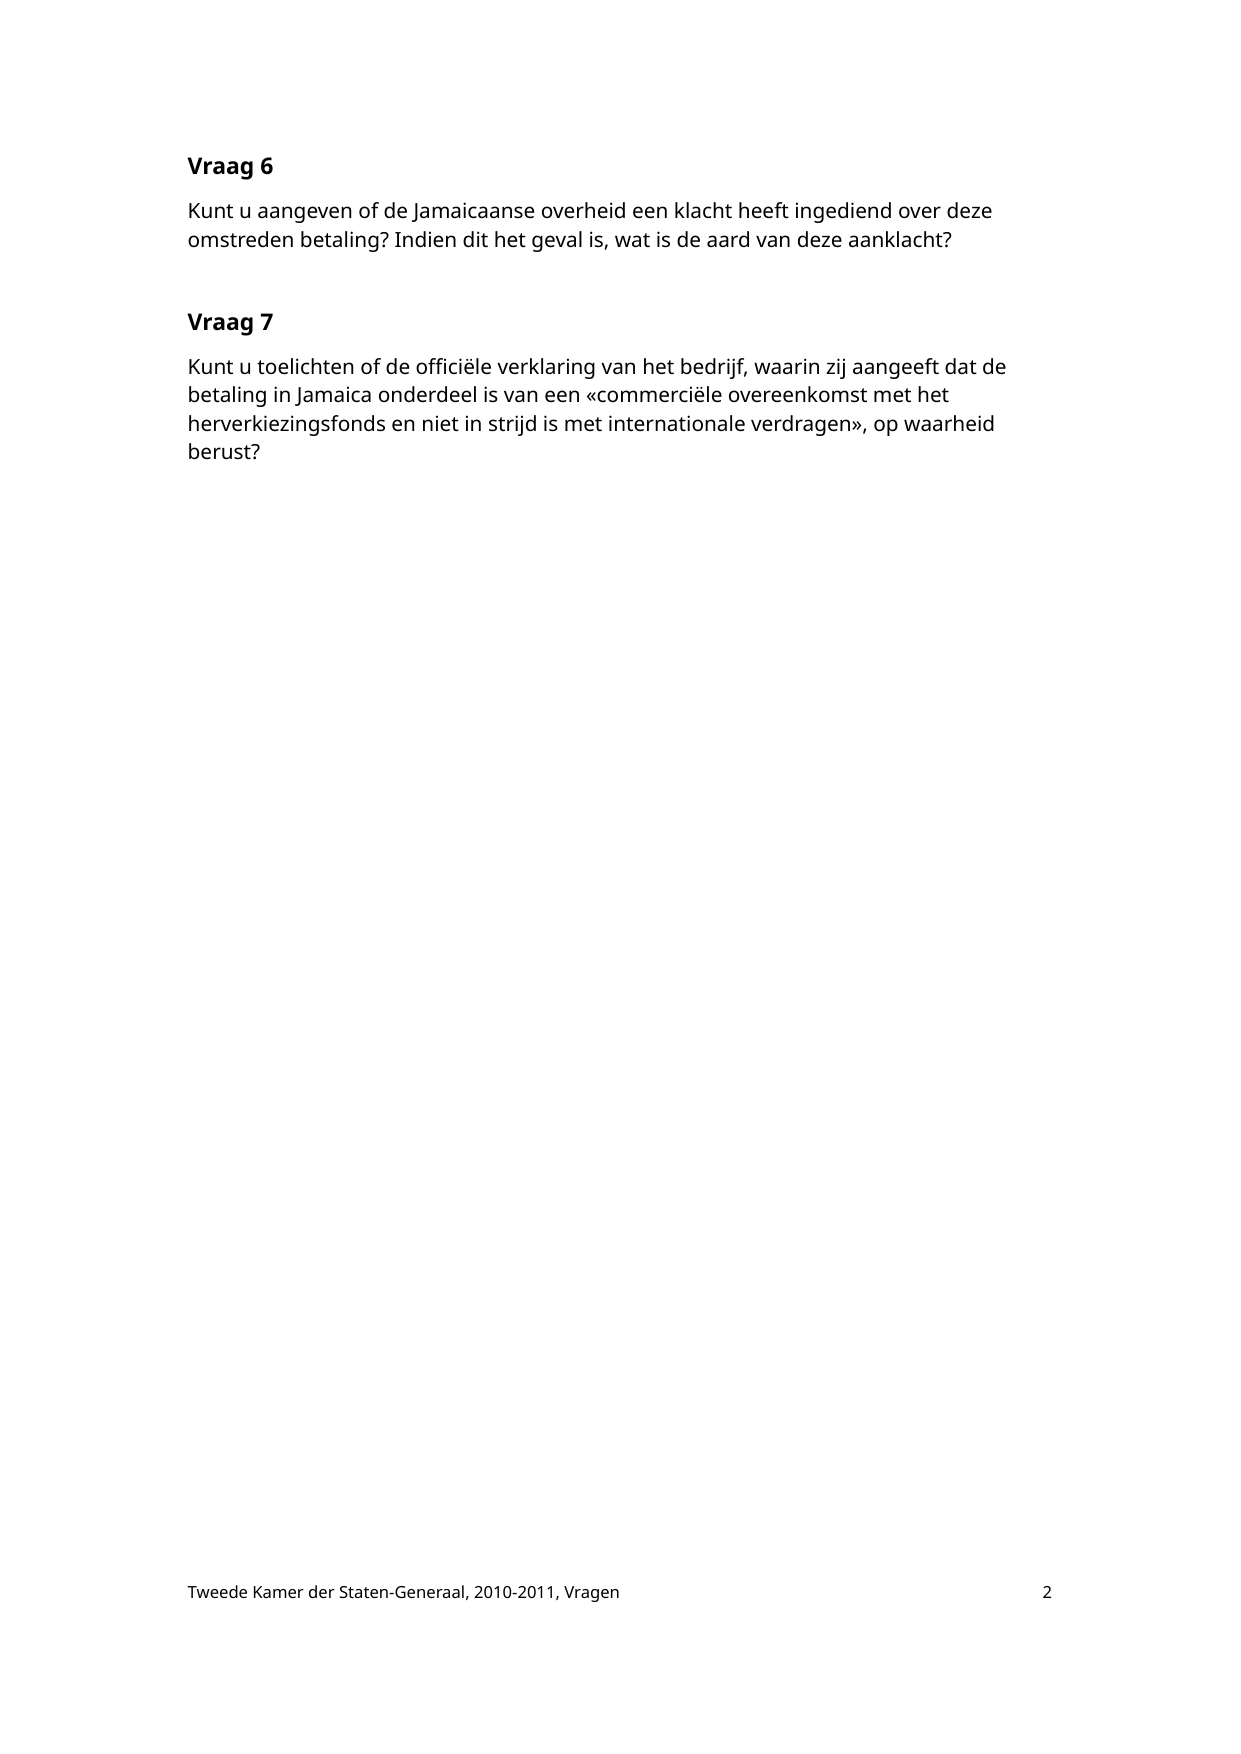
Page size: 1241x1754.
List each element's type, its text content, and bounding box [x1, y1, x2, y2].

subtitle Vraag 6 [187, 150, 1053, 181]
text Kunt u toelichten of de officiële verklaring van het bedrijf, waarin zij aangeeft dat de betaling in Jamaica onderdeel is van een «commerciële overeenkomst met het herverkiezingsfonds en niet in strijd is met internationale verdragen», op waarheid berust? [187, 352, 1053, 466]
text Kunt u aangeven of de Jamaicaanse overheid een klacht heeft ingediend over deze omstreden betaling? Indien dit het geval is, wat is de aard van deze aanklacht? [187, 196, 1053, 253]
subtitle Vraag 7 [187, 306, 1053, 337]
